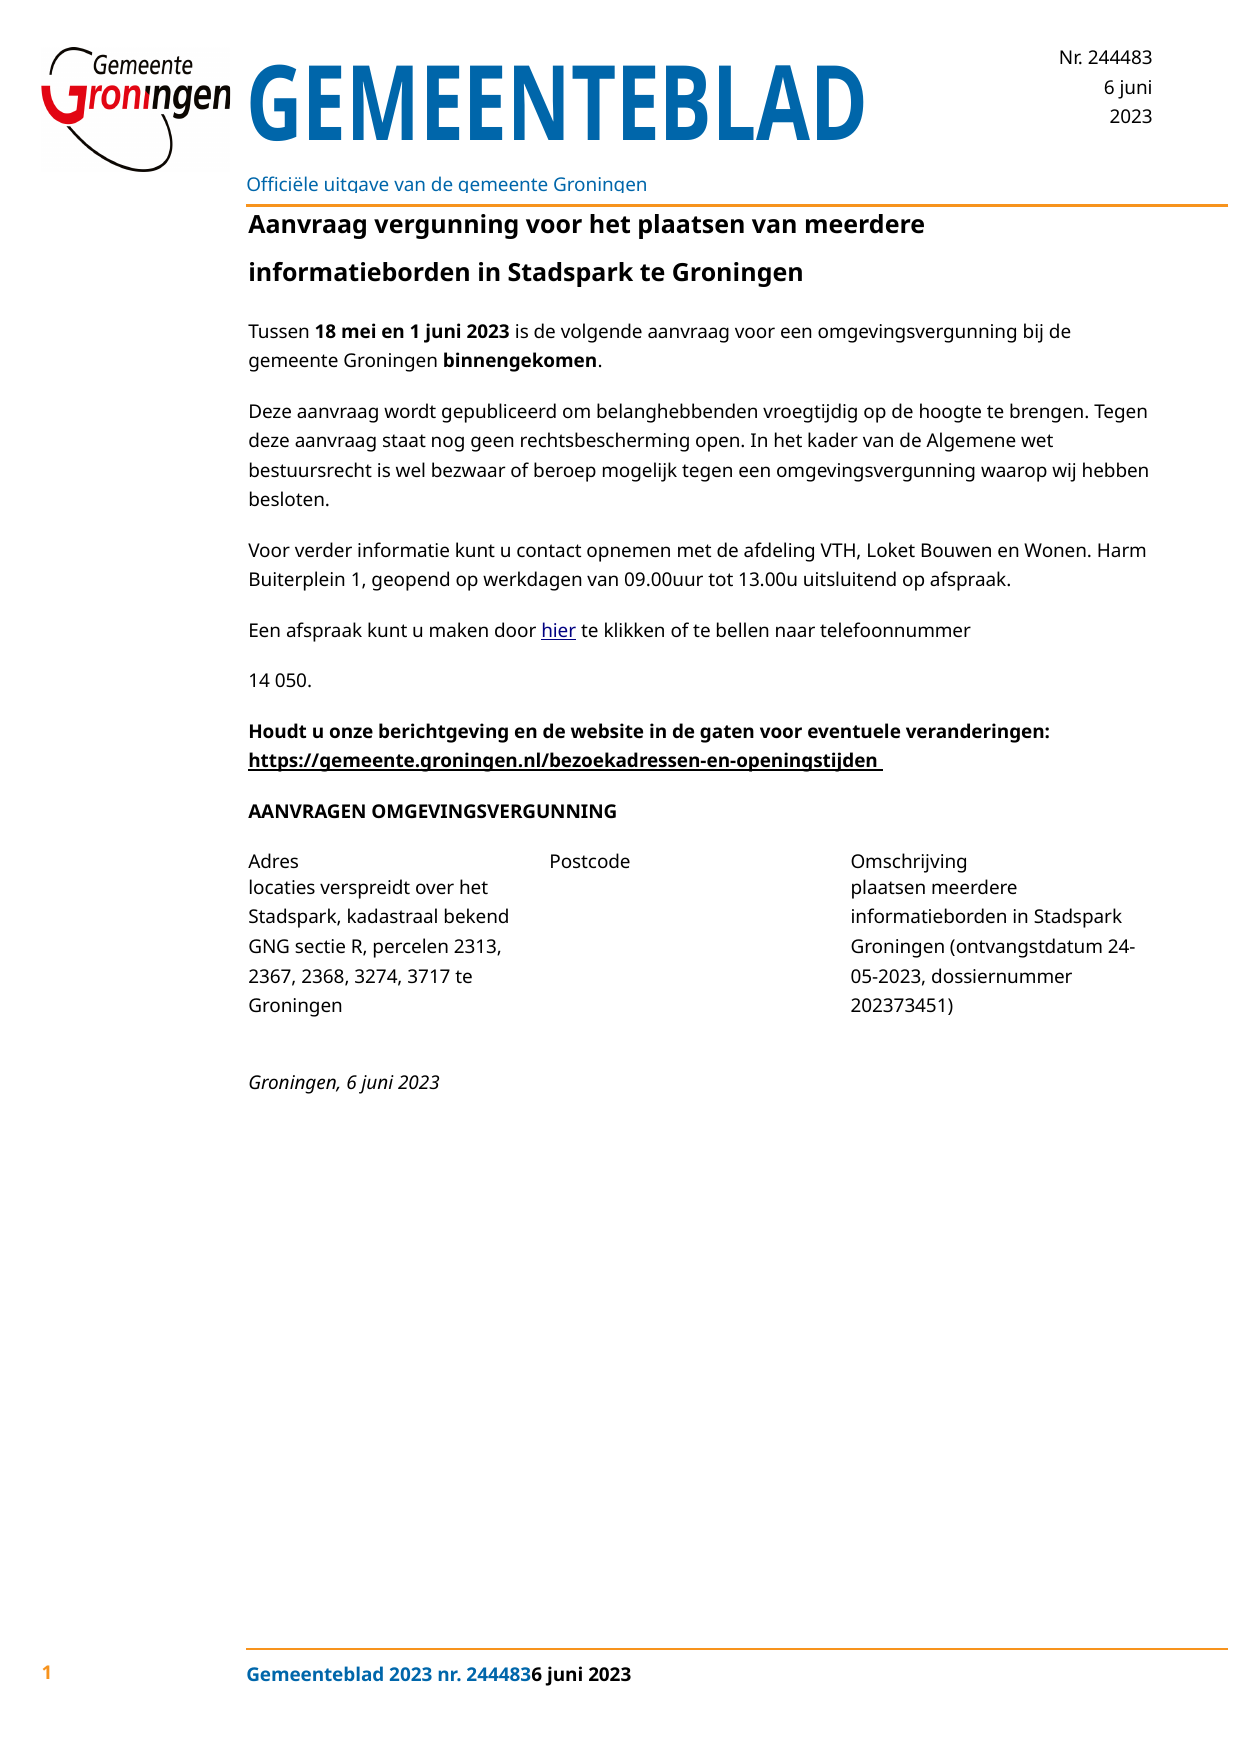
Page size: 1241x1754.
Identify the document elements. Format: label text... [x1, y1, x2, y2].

table_header Postcode [549, 849, 850, 874]
table_cell plaatsen meerdere informatieborden in Stadspark Groningen (ontvangstdatum 24-05-2023, dossiernummer 202373451) [850, 874, 1152, 1018]
table_cell [549, 874, 850, 1018]
table_header Adres [248, 849, 549, 874]
text 14 050. [248, 667, 1152, 693]
text Deze aanvraag wordt gepubliceerd om belanghebbenden vroegtijdig op de hoogte te brengen. Tegen deze aanvraag staat nog geen rechtsbescherming open. In het kader van de Algemene wet bestuursrecht is wel bezwaar of beroep mogelijk tegen een omgevingsvergunning waarop wij hebben besloten. [248, 398, 1152, 512]
text AANVRAGEN OMGEVINGSVERGUNNING [248, 798, 1152, 824]
text Tussen 18 mei en 1 juni 2023 is de volgende aanvraag voor een omgevingsvergunning bij de gemeente Groningen binnengekomen. [248, 318, 1152, 373]
text Een afspraak kunt u maken door hier te klikken of te bellen naar telefoonnummer [248, 617, 1152, 643]
text Groningen, 6 juni 2023 [248, 1069, 1152, 1095]
table_cell locaties verspreidt over het Stadspark, kadastraal bekend GNG sectie R, percelen 2313, 2367, 2368, 3274, 3717 te Groningen [248, 874, 549, 1018]
text Aanvraag vergunning voor het plaatsen van meerdere informatieborden in Stadspark te Groningen [248, 207, 1152, 288]
table_header Omschrijving [850, 849, 1152, 874]
text Voor verder informatie kunt u contact opnemen met de afdeling VTH, Loket Bouwen en Wonen. Harm Buiterplein 1, geopend op werkdagen van 09.00uur tot 13.00u uitsluitend op afspraak. [248, 537, 1152, 592]
picture [41, 47, 231, 172]
text Houdt u onze berichtgeving en de website in de gaten voor eventuele veranderingen: https://gemeente.groningen.nl/bezoekadressen-en-openingstijden [248, 718, 1152, 773]
